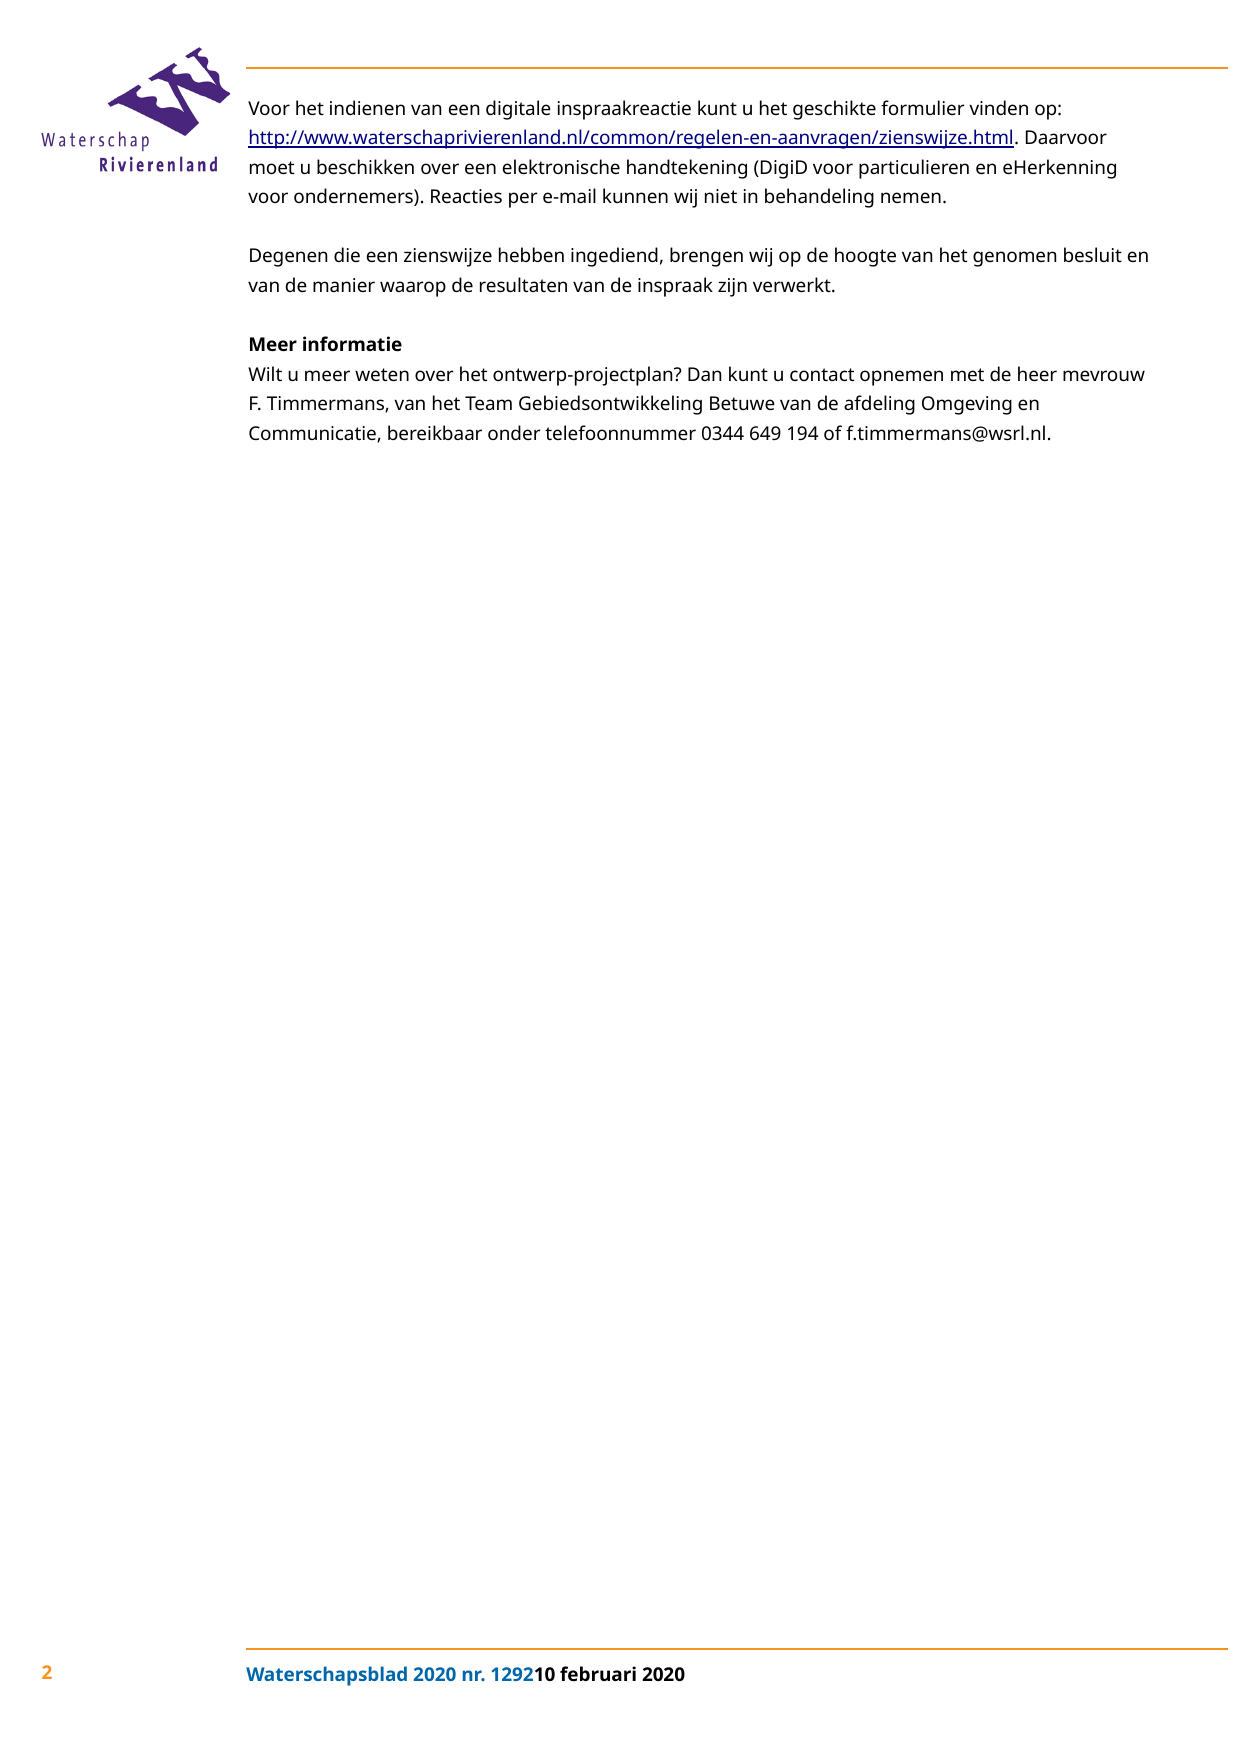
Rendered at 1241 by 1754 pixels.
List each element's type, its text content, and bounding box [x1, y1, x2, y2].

text Meer informatie [248, 331, 1152, 357]
text Voor het indienen van een digitale inspraakreactie kunt u het geschikte formulier vinden op: http://www.waterschaprivierenland.nl/common/regelen-en-aanvragen/zienswijze.html. Daarvoor moet u beschikken over een elektronische handtekening (DigiD voor particulieren en eHerkenning voor ondernemers). Reacties per e-mail kunnen wij niet in behandeling nemen. [248, 95, 1152, 209]
text Degenen die een zienswijze hebben ingediend, brengen wij op de hoogte van het genomen besluit en van de manier waarop de resultaten van de inspraak zijn verwerkt. [248, 243, 1152, 298]
picture [41, 47, 231, 172]
text Wilt u meer weten over het ontwerp-projectplan? Dan kunt u contact opnemen met de heer mevrouw F. Timmermans, van het Team Gebiedsontwikkeling Betuwe van de afdeling Omgeving en Communicatie, bereikbaar onder telefoonnummer 0344 649 194 of f.timmermans@wsrl.nl. [248, 361, 1152, 446]
